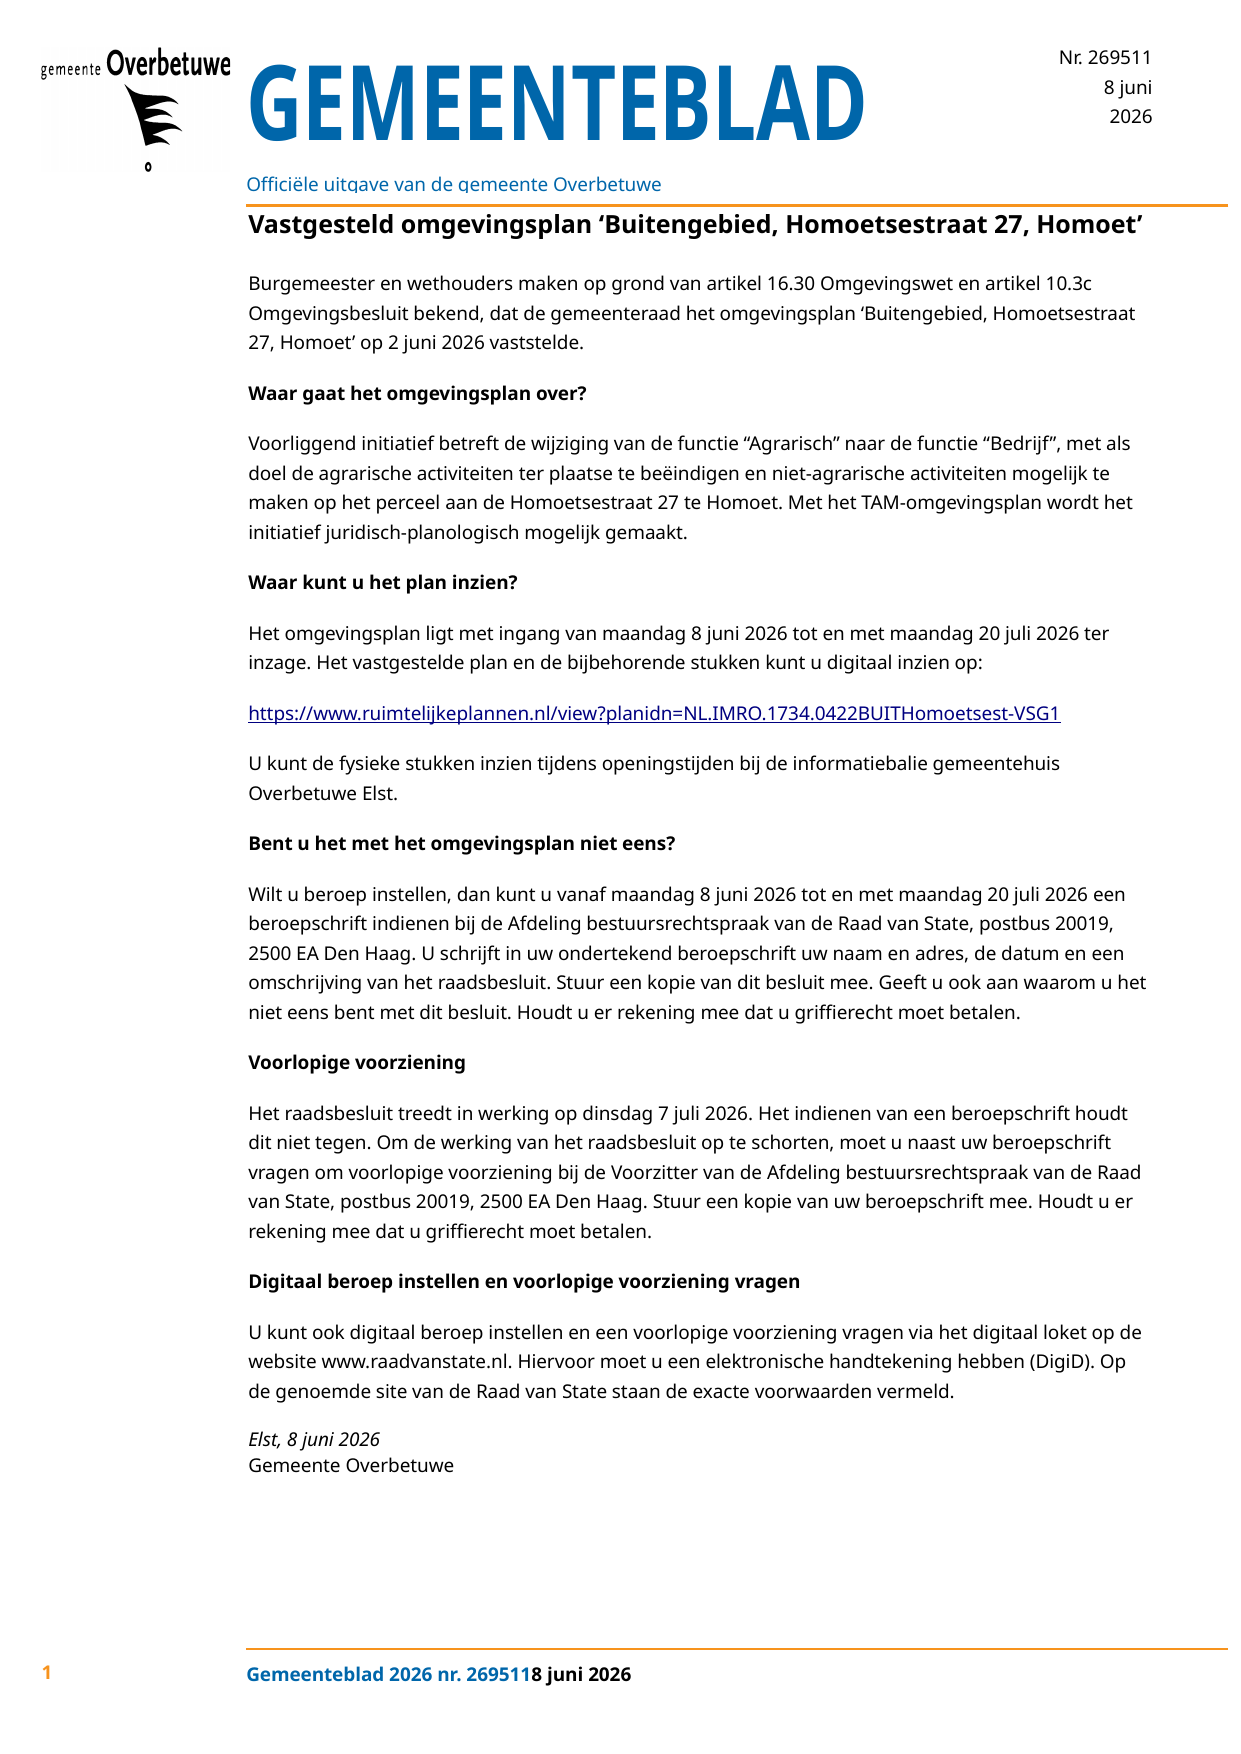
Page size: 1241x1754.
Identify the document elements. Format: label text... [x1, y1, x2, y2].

text Het omgevingsplan ligt met ingang van maandag 8 juni 2026 tot en met maandag 20 juli 2026 ter inzage. Het vastgestelde plan en de bijbehorende stukken kunt u digitaal inzien op: [248, 620, 1152, 675]
text Waar kunt u het plan inzien? [248, 569, 1152, 595]
text Voorliggend initiatief betreft de wijziging van de functie “Agrarisch” naar de functie “Bedrijf”, met als doel de agrarische activiteiten ter plaatse te beëindigen en niet-agrarische activiteiten mogelijk te maken op het perceel aan de Homoetsestraat 27 te Homoet. Met het TAM-omgevingsplan wordt het initiatief juridisch-planologisch mogelijk gemaakt. [248, 430, 1152, 545]
text Elst, 8 juni 2026 [248, 1426, 1152, 1452]
text Wilt u beroep instellen, dan kunt u vanaf maandag 8 juni 2026 tot en met maandag 20 juli 2026 een beroepschrift indienen bij de Afdeling bestuursrechtspraak van de Raad van State, postbus 20019, 2500 EA Den Haag. U schrijft in uw ondertekend beroepschrift uw naam en adres, de datum en een omschrijving van het raadsbesluit. Stuur een kopie van dit besluit mee. Geeft u ook aan waarom u het niet eens bent met dit besluit. Houdt u er rekening mee dat u griffierecht moet betalen. [248, 881, 1152, 1025]
text Vastgesteld omgevingsplan ‘Buitengebied, Homoetsestraat 27, Homoet’ [248, 207, 1152, 241]
text Gemeente Overbetuwe [248, 1452, 1152, 1477]
text Bent u het met het omgevingsplan niet eens? [248, 830, 1152, 856]
text Waar gaat het omgevingsplan over? [248, 380, 1152, 406]
text Voorlopige voorziening [248, 1049, 1152, 1075]
text Burgemeester en wethouders maken op grond van artikel 16.30 Omgevingswet en artikel 10.3c Omgevingsbesluit bekend, dat de gemeenteraad het omgevingsplan ‘Buitengebied, Homoetsestraat 27, Homoet’ op 2 juni 2026 vaststelde. [248, 270, 1152, 355]
text U kunt ook digitaal beroep instellen en een voorlopige voorziening vragen via het digitaal loket op de website www.raadvanstate.nl. Hiervoor moet u een elektronische handtekening hebben (DigiD). Op de genoemde site van de Raad van State staan de exacte voorwaarden vermeld. [248, 1319, 1152, 1404]
text https://www.ruimtelijkeplannen.nl/view?planidn=NL.IMRO.1734.0422BUITHomoetsest-VSG1 [248, 700, 1152, 726]
text Het raadsbesluit treedt in werking op dinsdag 7 juli 2026. Het indienen van een beroepschrift houdt dit niet tegen. Om de werking van het raadsbesluit op te schorten, moet u naast uw beroepschrift vragen om voorlopige voorziening bij de Voorzitter van de Afdeling bestuursrechtspraak van de Raad van State, postbus 20019, 2500 EA Den Haag. Stuur een kopie van uw beroepschrift mee. Houdt u er rekening mee dat u griffierecht moet betalen. [248, 1100, 1152, 1244]
text U kunt de fysieke stukken inzien tijdens openingstijden bij de informatiebalie gemeentehuis Overbetuwe Elst. [248, 750, 1152, 806]
picture [41, 47, 231, 172]
text Digitaal beroep instellen en voorlopige voorziening vragen [248, 1269, 1152, 1294]
